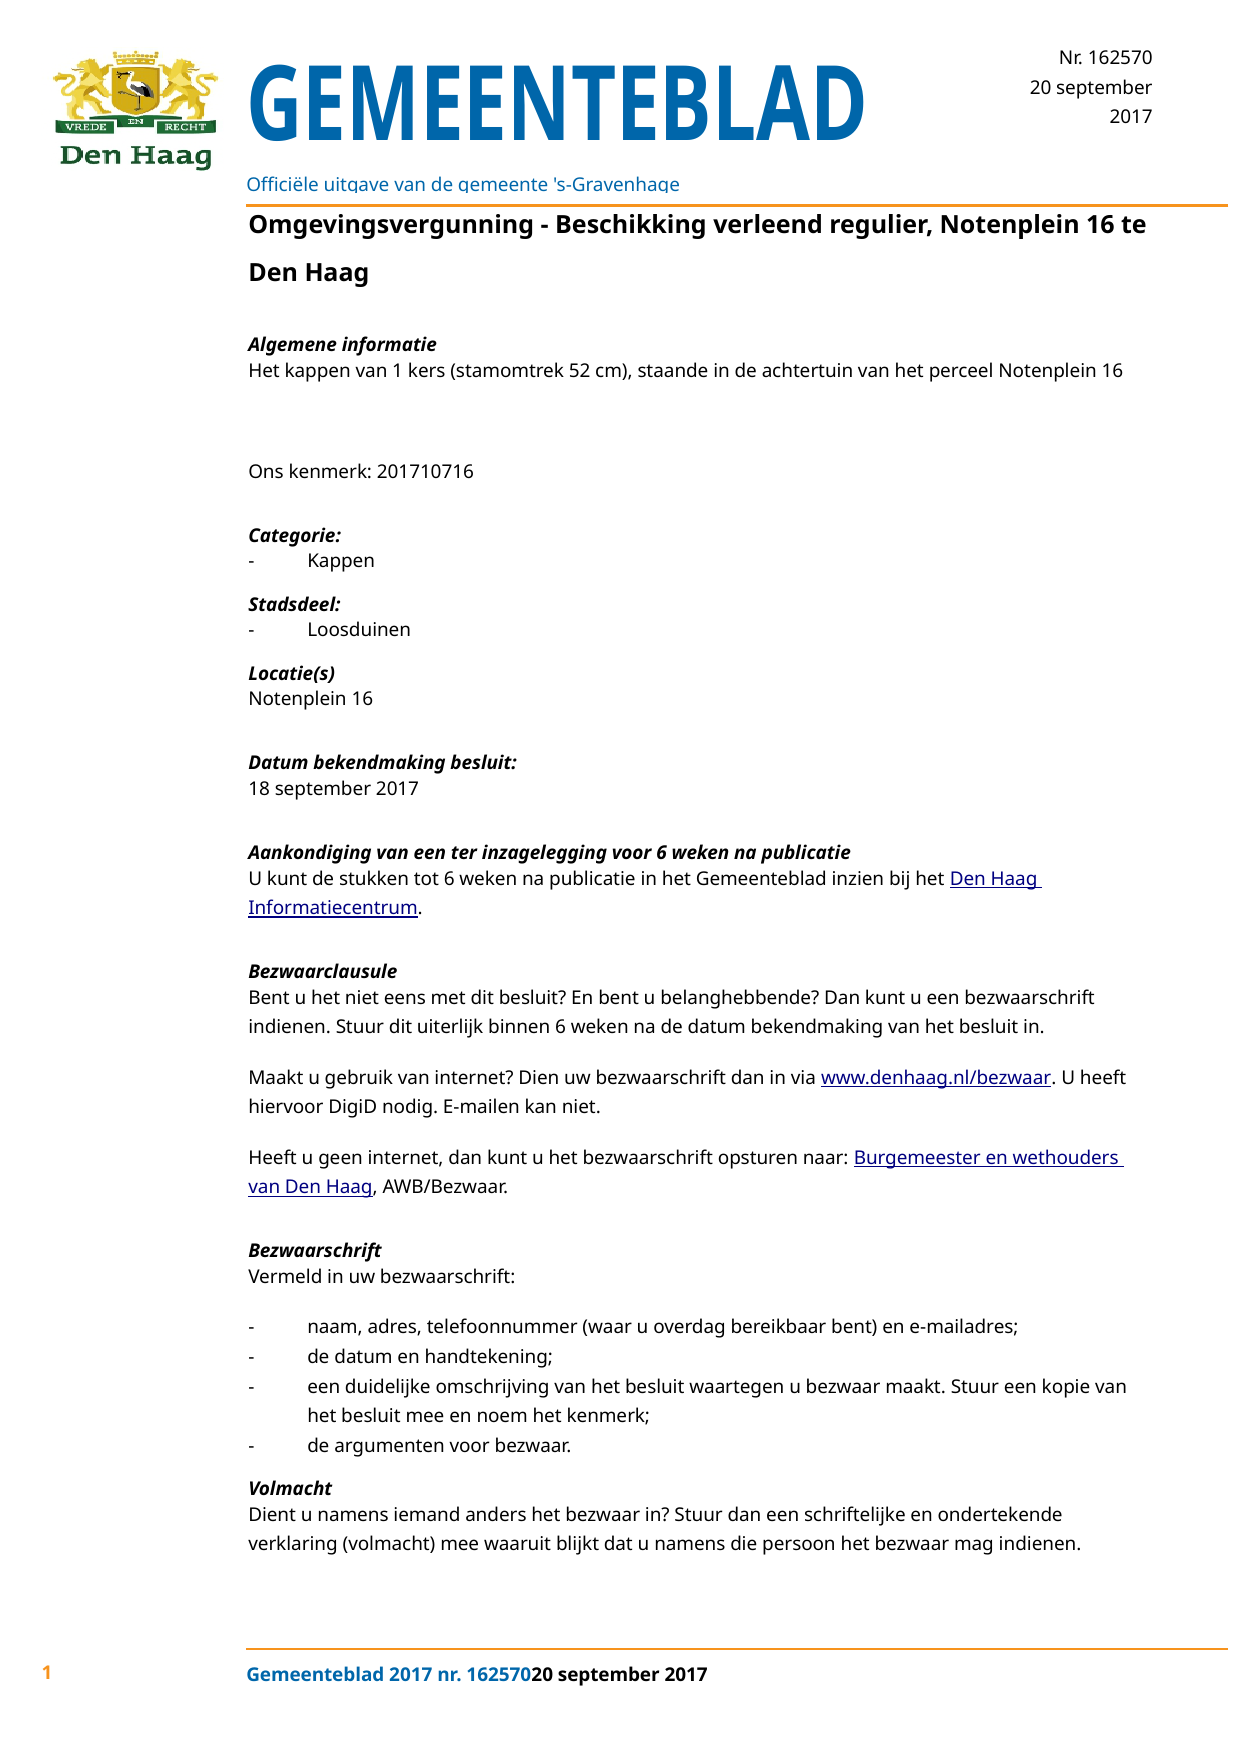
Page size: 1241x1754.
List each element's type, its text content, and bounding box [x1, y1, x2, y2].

text Locatie(s) [248, 660, 1152, 685]
list de datum en handtekening; [248, 1343, 1152, 1369]
text Bezwaarschrift [248, 1238, 1152, 1263]
text U kunt de stukken tot 6 weken na publicatie in het Gemeenteblad inzien bij het Den Haag Informatiecentrum. [248, 865, 1152, 920]
text Heeft u geen internet, dan kunt u het bezwaarschrift opsturen naar: Burgemeester en wethouders van Den Haag, AWB/Bezwaar. [248, 1144, 1152, 1199]
text Notenplein 16 [248, 685, 1152, 711]
text Volmacht [248, 1475, 1152, 1501]
list een duidelijke omschrijving van het besluit waartegen u bezwaar maakt. Stuur een kopie van het besluit mee en noem het kenmerk; [248, 1373, 1152, 1428]
text Omgevingsvergunning - Beschikking verleend regulier, Notenplein 16 te Den Haag [248, 207, 1152, 288]
text Het kappen van 1 kers (stamomtrek 52 cm), staande in de achtertuin van het perceel Notenplein 16 [248, 357, 1152, 383]
list naam, adres, telefoonnummer (waar u overdag bereikbaar bent) en e-mailadres; [248, 1314, 1152, 1339]
text Aankondiging van een ter inzagelegging voor 6 weken na publicatie [248, 839, 1152, 865]
text Datum bekendmaking besluit: [248, 749, 1152, 775]
list Loosduinen [248, 617, 1152, 642]
list Kappen [248, 548, 1152, 573]
text Stadsdeel: [248, 591, 1152, 617]
text Algemene informatie [248, 331, 1152, 357]
text Maakt u gebruik van internet? Dien uw bezwaarschrift dan in via www.denhaag.nl/bezwaar. U heeft hiervoor DigiD nodig. E-mailen kan niet. [248, 1064, 1152, 1119]
text Vermeld in uw bezwaarschrift: [248, 1263, 1152, 1289]
text Ons kenmerk: 201710716 [248, 458, 1152, 484]
text Bezwaarclausule [248, 958, 1152, 984]
text Categorie: [248, 522, 1152, 548]
picture [41, 47, 231, 172]
list de argumenten voor bezwaar. [248, 1432, 1152, 1458]
text Bent u het niet eens met dit besluit? En bent u belanghebbende? Dan kunt u een bezwaarschrift indienen. Stuur dit uiterlijk binnen 6 weken na de datum bekendmaking van het besluit in. [248, 984, 1152, 1039]
text 18 september 2017 [248, 775, 1152, 801]
text Dient u namens iemand anders het bezwaar in? Stuur dan een schriftelijke en ondertekende verklaring (volmacht) mee waaruit blijkt dat u namens die persoon het bezwaar mag indienen. [248, 1501, 1152, 1556]
